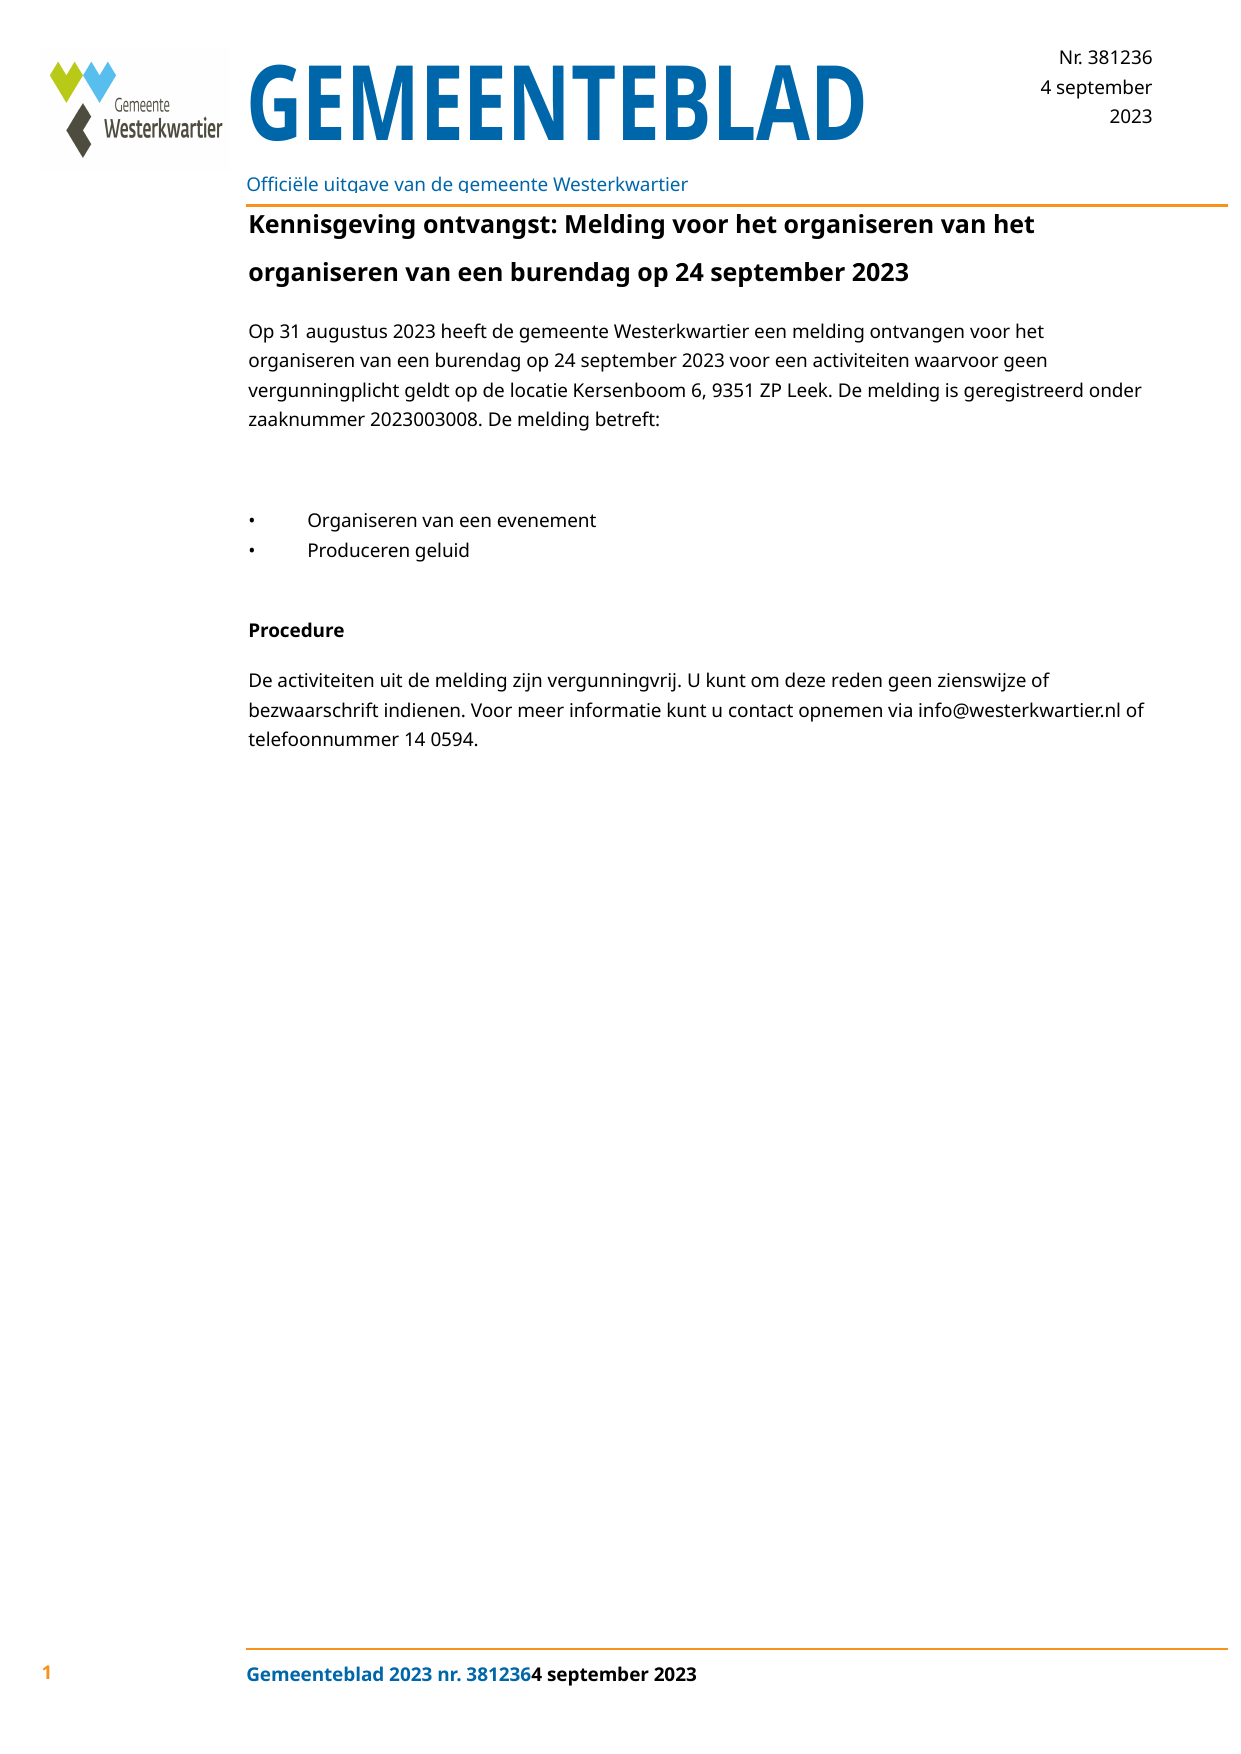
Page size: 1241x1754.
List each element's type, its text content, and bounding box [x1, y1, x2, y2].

list Organiseren van een evenement [248, 507, 1152, 533]
text De activiteiten uit de melding zijn vergunningvrij. U kunt om deze reden geen zienswijze of bezwaarschrift indienen. Voor meer informatie kunt u contact opnemen via info@westerkwartier.nl of telefoonnummer 14 0594. [248, 667, 1152, 752]
picture [41, 47, 231, 172]
text Procedure [248, 617, 1152, 643]
text Op 31 augustus 2023 heeft de gemeente Westerkwartier een melding ontvangen voor het organiseren van een burendag op 24 september 2023 voor een activiteiten waarvoor geen vergunningplicht geldt op de locatie Kersenboom 6, 9351 ZP Leek. De melding is geregistreerd onder zaaknummer 2023003008. De melding betreft: [248, 318, 1152, 432]
list Produceren geluid [248, 537, 1152, 563]
text Kennisgeving ontvangst: Melding voor het organiseren van het organiseren van een burendag op 24 september 2023 [248, 207, 1152, 288]
